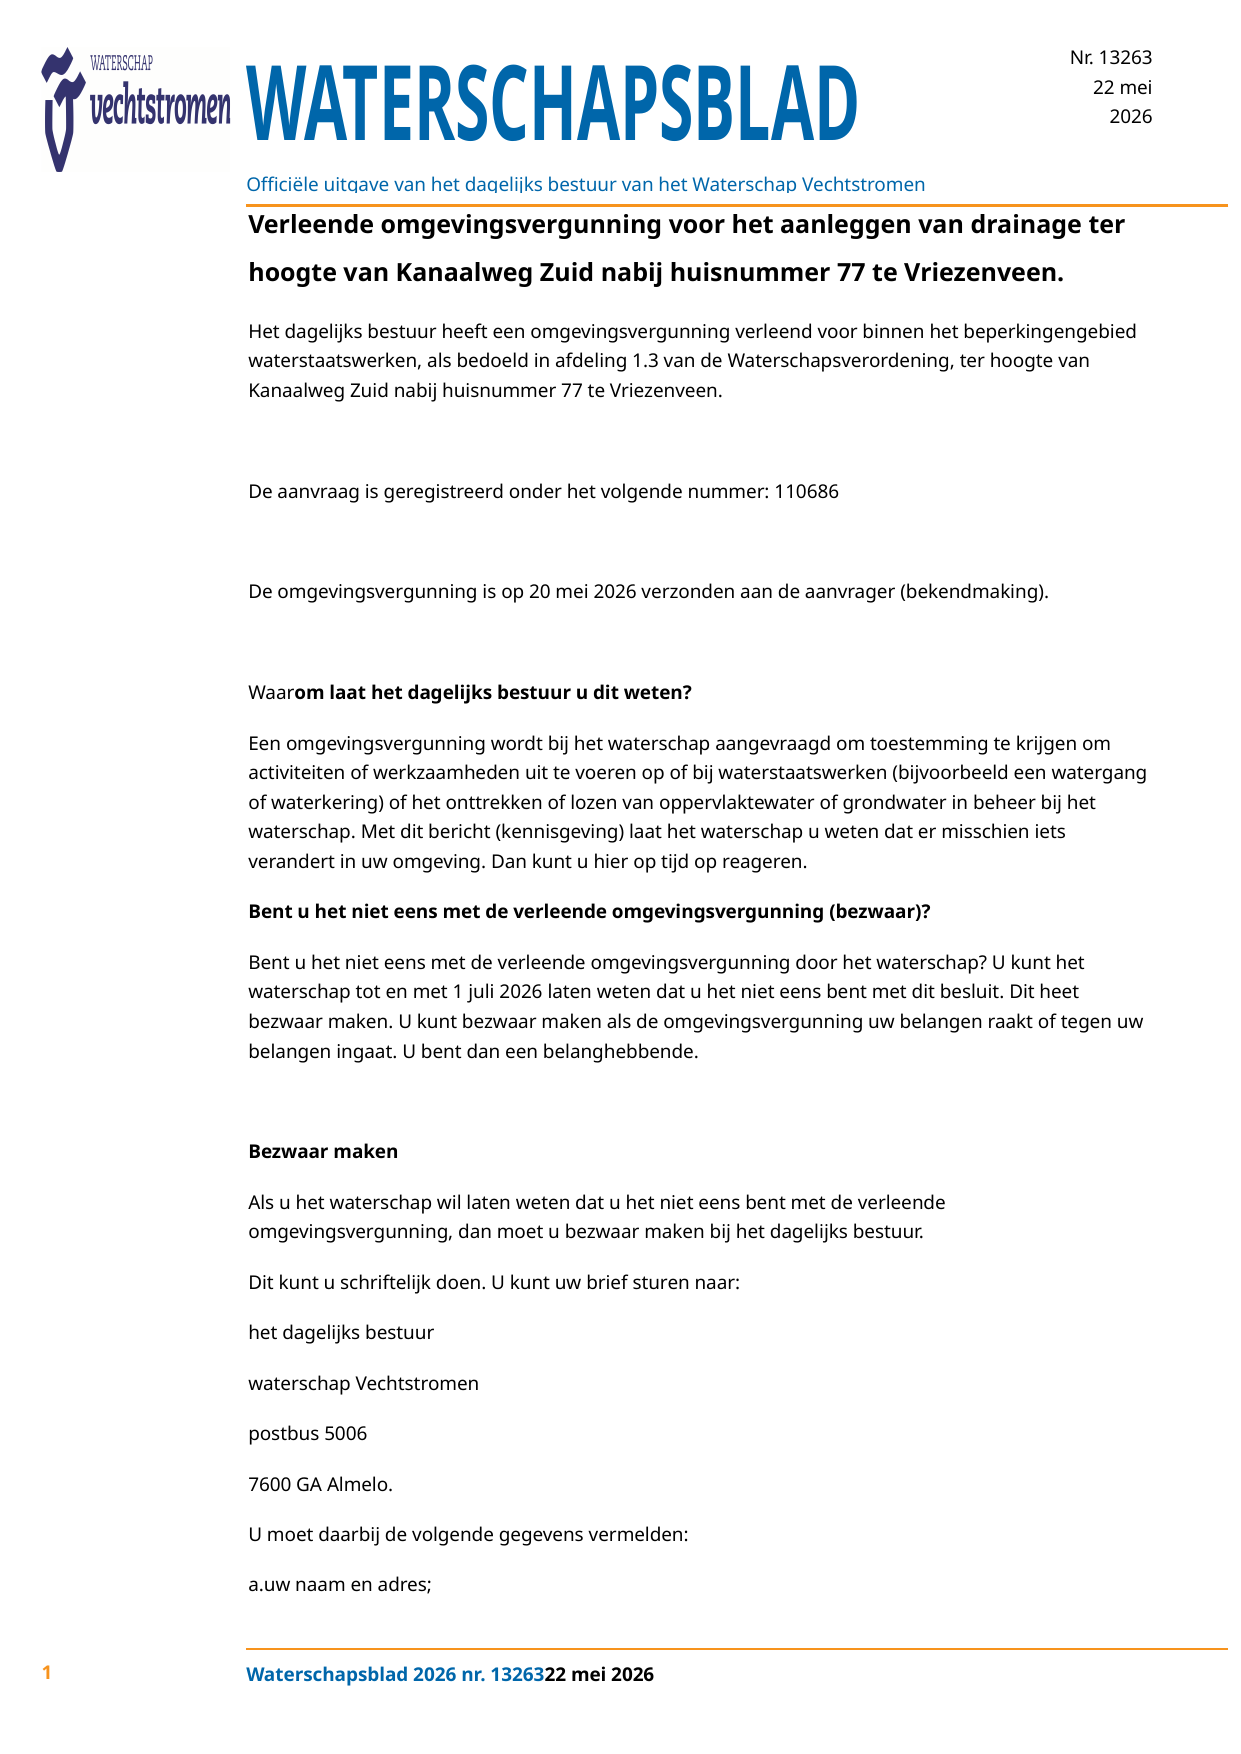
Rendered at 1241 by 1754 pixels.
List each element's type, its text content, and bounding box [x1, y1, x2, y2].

text Bent u het niet eens met de verleende omgevingsvergunning (bezwaar)? [248, 899, 1152, 924]
text Dit kunt u schriftelijk doen. U kunt uw brief sturen naar: [248, 1269, 1152, 1295]
picture [41, 47, 231, 172]
text De aanvraag is geregistreerd onder het volgende nummer: 110686 [248, 478, 1152, 504]
text Verleende omgevingsvergunning voor het aanleggen van drainage ter hoogte van Kanaalweg Zuid nabij huisnummer 77 te Vriezenveen. [248, 207, 1152, 288]
text postbus 5006 [248, 1420, 1152, 1446]
text het dagelijks bestuur [248, 1319, 1152, 1345]
text a.uw naam en adres; [248, 1572, 1152, 1597]
text Bent u het niet eens met de verleende omgevingsvergunning door het waterschap? U kunt het waterschap tot en met 1 juli 2026 laten weten dat u het niet eens bent met dit besluit. Dit heet bezwaar maken. U kunt bezwaar maken als de omgevingsvergunning uw belangen raakt of tegen uw belangen ingaat. U bent dan een belanghebbende. [248, 949, 1152, 1064]
text Een omgevingsvergunning wordt bij het waterschap aangevraagd om toestemming te krijgen om activiteiten of werkzaamheden uit te voeren op of bij waterstaatswerken (bijvoorbeeld een watergang of waterkering) of het onttrekken of lozen van oppervlaktewater of grondwater in beheer bij het waterschap. Met dit bericht (kennisgeving) laat het waterschap u weten dat er misschien iets verandert in uw omgeving. Dan kunt u hier op tijd op reageren. [248, 730, 1152, 874]
text De omgevingsvergunning is op 20 mei 2026 verzonden aan de aanvrager (bekendmaking). [248, 579, 1152, 604]
text 7600 GA Almelo. [248, 1471, 1152, 1497]
text waterschap Vechtstromen [248, 1370, 1152, 1396]
text Waarom laat het dagelijks bestuur u dit weten? [248, 679, 1152, 705]
text Bezwaar maken [248, 1139, 1152, 1164]
text Het dagelijks bestuur heeft een omgevingsvergunning verleend voor binnen het beperkingengebied waterstaatswerken, als bedoeld in afdeling 1.3 van de Waterschapsverordening, ter hoogte van Kanaalweg Zuid nabij huisnummer 77 te Vriezenveen. [248, 318, 1152, 403]
text U moet daarbij de volgende gegevens vermelden: [248, 1521, 1152, 1547]
text Als u het waterschap wil laten weten dat u het niet eens bent met de verleende omgevingsvergunning, dan moet u bezwaar maken bij het dagelijks bestuur. [248, 1189, 1152, 1244]
